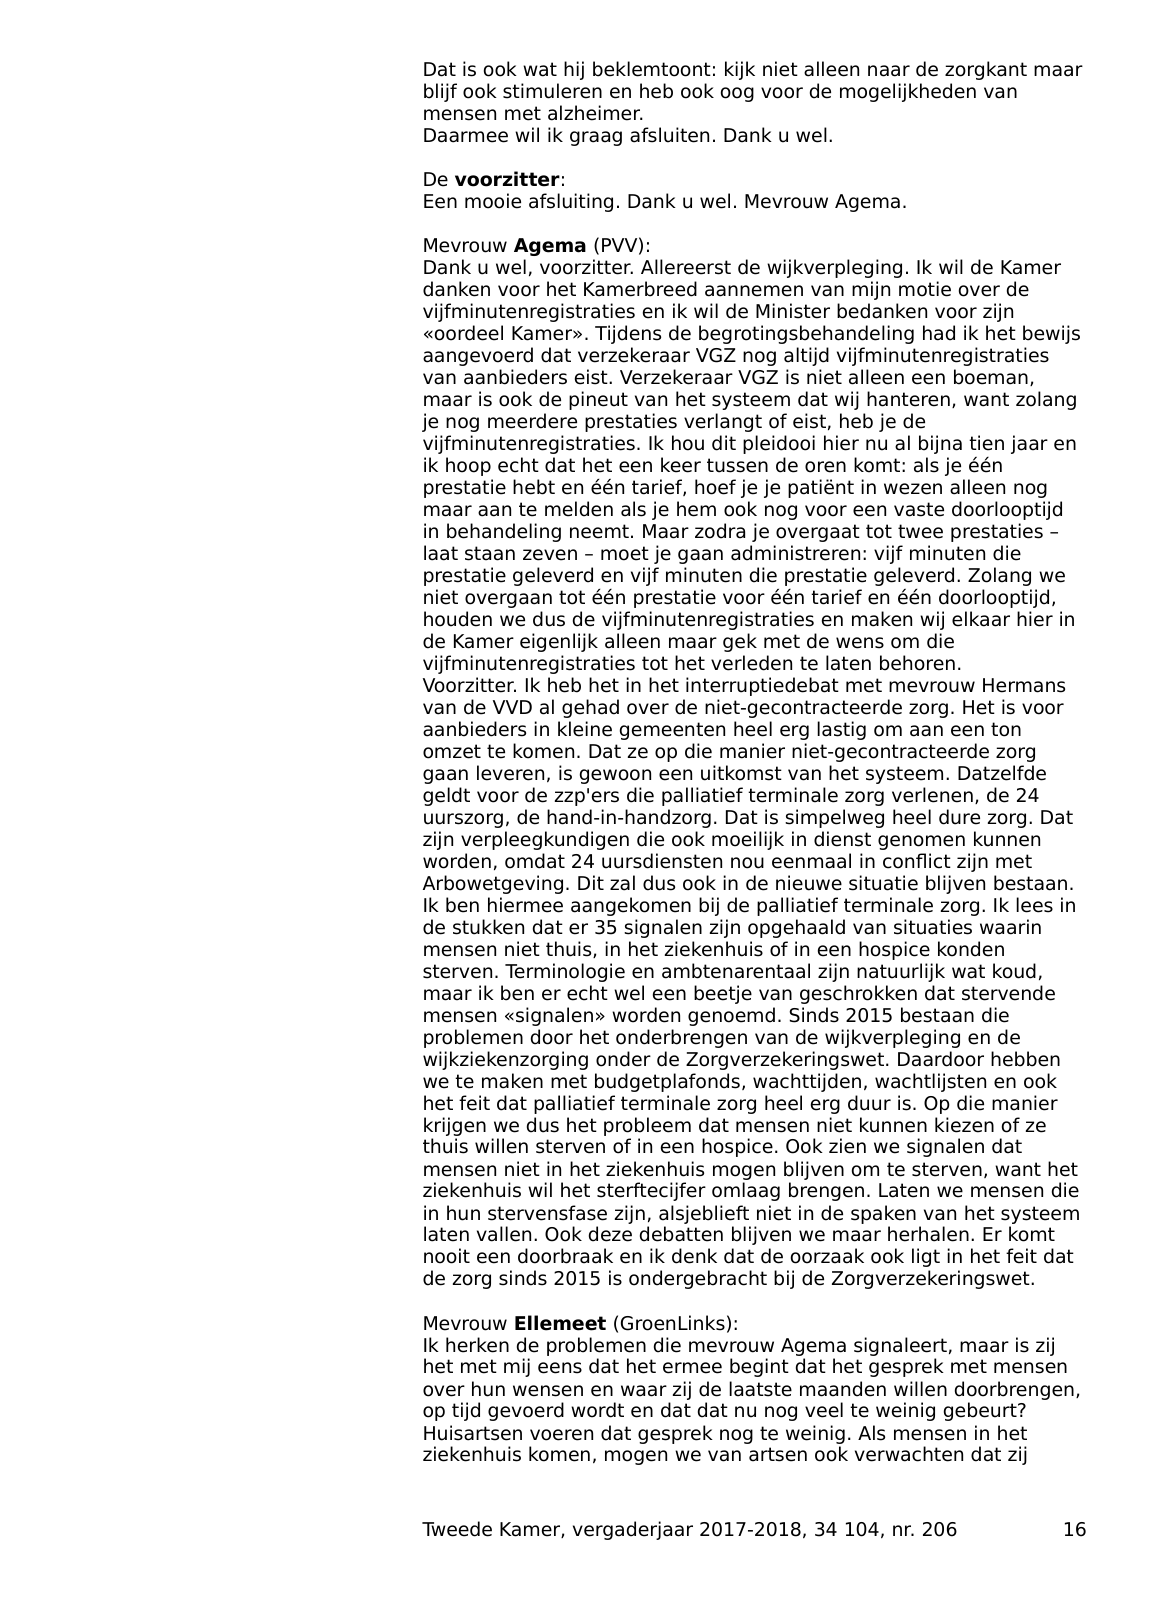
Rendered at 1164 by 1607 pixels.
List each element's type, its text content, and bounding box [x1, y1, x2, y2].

text Daarmee wil ik graag afsluiten. Dank u wel. [422, 125, 1087, 147]
text Mevrouw Agema (PVV): [422, 235, 1087, 257]
text Een mooie afsluiting. Dank u wel. Mevrouw Agema. [422, 191, 1087, 213]
text Ik herken de problemen die mevrouw Agema signaleert, maar is zij het met mij eens dat het ermee begint dat het gesprek met mensen over hun wensen en waar zij de laatste maanden willen doorbrengen, op tijd gevoerd wordt en dat dat nu nog veel te weinig gebeurt? Huisartsen voeren dat gesprek nog te weinig. Als mensen in het ziekenhuis komen, mogen we van artsen ook verwachten dat zij [422, 1334, 1087, 1466]
text Dat is ook wat hij beklemtoont: kijk niet alleen naar de zorgkant maar blijf ook stimuleren en heb ook oog voor de mogelijkheden van mensen met alzheimer. [422, 59, 1087, 125]
text De voorzitter: [422, 169, 1087, 191]
text Ik ben hiermee aangekomen bij de palliatief terminale zorg. Ik lees in de stukken dat er 35 signalen zijn opgehaald van situaties waarin mensen niet thuis, in het ziekenhuis of in een hospice konden sterven. Terminologie en ambtenarentaal zijn natuurlijk wat koud, maar ik ben er echt wel een beetje van geschrokken dat stervende mensen «signalen» worden genoemd. Sinds 2015 bestaan die problemen door het onderbrengen van de wijkverpleging en de wijkziekenzorging onder de Zorgverzekeringswet. Daardoor hebben we te maken met budgetplafonds, wachttijden, wachtlijsten en ook het feit dat palliatief terminale zorg heel erg duur is. Op die manier krijgen we dus het probleem dat mensen niet kunnen kiezen of ze thuis willen sterven of in een hospice. Ook zien we signalen dat mensen niet in het ziekenhuis mogen blijven om te sterven, want het ziekenhuis wil het sterftecijfer omlaag brengen. Laten we mensen die in hun stervensfase zijn, alsjeblieft niet in de spaken van het systeem laten vallen. Ook deze debatten blijven we maar herhalen. Er komt nooit een doorbraak en ik denk dat de oorzaak ook ligt in het feit dat de zorg sinds 2015 is ondergebracht bij de Zorgverzekeringswet. [422, 895, 1087, 1290]
text Voorzitter. Ik heb het in het interruptiedebat met mevrouw Hermans van de VVD al gehad over de niet-gecontracteerde zorg. Het is voor aanbieders in kleine gemeenten heel erg lastig om aan een ton omzet te komen. Dat ze op die manier niet-gecontracteerde zorg gaan leveren, is gewoon een uitkomst van het systeem. Datzelfde geldt voor de zzp'ers die palliatief terminale zorg verlenen, de 24 uurszorg, de hand-in-handzorg. Dat is simpelweg heel dure zorg. Dat zijn verpleegkundigen die ook moeilijk in dienst genomen kunnen worden, omdat 24 uursdiensten nou eenmaal in conflict zijn met Arbowetgeving. Dit zal dus ook in de nieuwe situatie blijven bestaan. [422, 675, 1087, 895]
text Mevrouw Ellemeet (GroenLinks): [422, 1312, 1087, 1334]
text Dank u wel, voorzitter. Allereerst de wijkverpleging. Ik wil de Kamer danken voor het Kamerbreed aannemen van mijn motie over de vijfminutenregistraties en ik wil de Minister bedanken voor zijn «oordeel Kamer». Tijdens de begrotingsbehandeling had ik het bewijs aangevoerd dat verzekeraar VGZ nog altijd vijfminutenregistraties van aanbieders eist. Verzekeraar VGZ is niet alleen een boeman, maar is ook de pineut van het systeem dat wij hanteren, want zolang je nog meerdere prestaties verlangt of eist, heb je de vijfminutenregistraties. Ik hou dit pleidooi hier nu al bijna tien jaar en ik hoop echt dat het een keer tussen de oren komt: als je één prestatie hebt en één tarief, hoef je je patiënt in wezen alleen nog maar aan te melden als je hem ook nog voor een vaste doorlooptijd in behandeling neemt. Maar zodra je overgaat tot twee prestaties – laat staan zeven – moet je gaan administreren: vijf minuten die prestatie geleverd en vijf minuten die prestatie geleverd. Zolang we niet overgaan tot één prestatie voor één tarief en één doorlooptijd, houden we dus de vijfminutenregistraties en maken wij elkaar hier in de Kamer eigenlijk alleen maar gek met de wens om die vijfminutenregistraties tot het verleden te laten behoren. [422, 257, 1087, 675]
